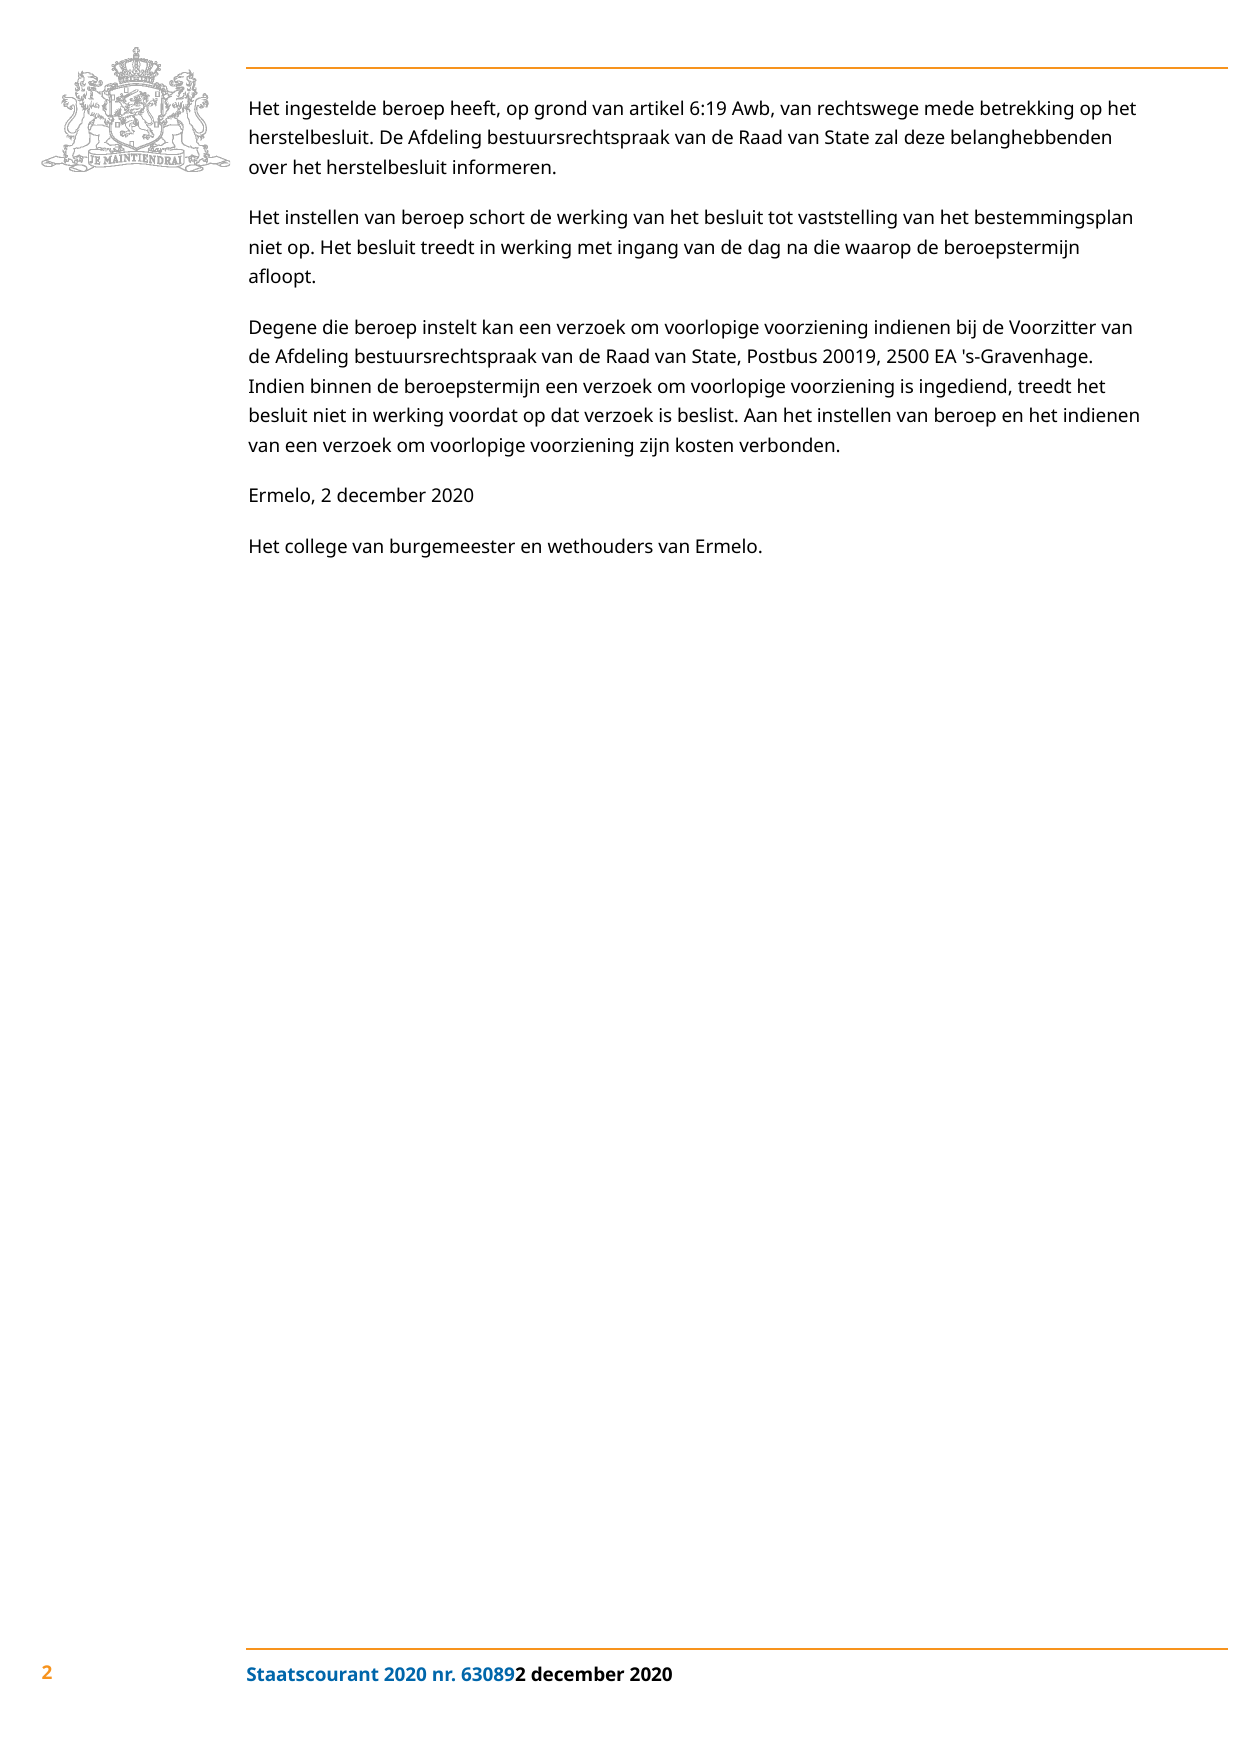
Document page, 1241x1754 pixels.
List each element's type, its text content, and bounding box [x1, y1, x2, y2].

text Het college van burgemeester en wethouders van Ermelo. [248, 533, 1152, 559]
picture [41, 47, 231, 172]
text Het ingestelde beroep heeft, op grond van artikel 6:19 Awb, van rechtswege mede betrekking op het herstelbesluit. De Afdeling bestuursrechtspraak van de Raad van State zal deze belanghebbenden over het herstelbesluit informeren. [248, 95, 1152, 180]
text Ermelo, 2 december 2020 [248, 483, 1152, 508]
text Het instellen van beroep schort de werking van het besluit tot vaststelling van het bestemmingsplan niet op. Het besluit treedt in werking met ingang van de dag na die waarop de beroepstermijn afloopt. [248, 204, 1152, 289]
text Degene die beroep instelt kan een verzoek om voorlopige voorziening indienen bij de Voorzitter van de Afdeling bestuursrechtspraak van de Raad van State, Postbus 20019, 2500 EA 's-Gravenhage. Indien binnen de beroepstermijn een verzoek om voorlopige voorziening is ingediend, treedt het besluit niet in werking voordat op dat verzoek is beslist. Aan het instellen van beroep en het indienen van een verzoek om voorlopige voorziening zijn kosten verbonden. [248, 314, 1152, 458]
